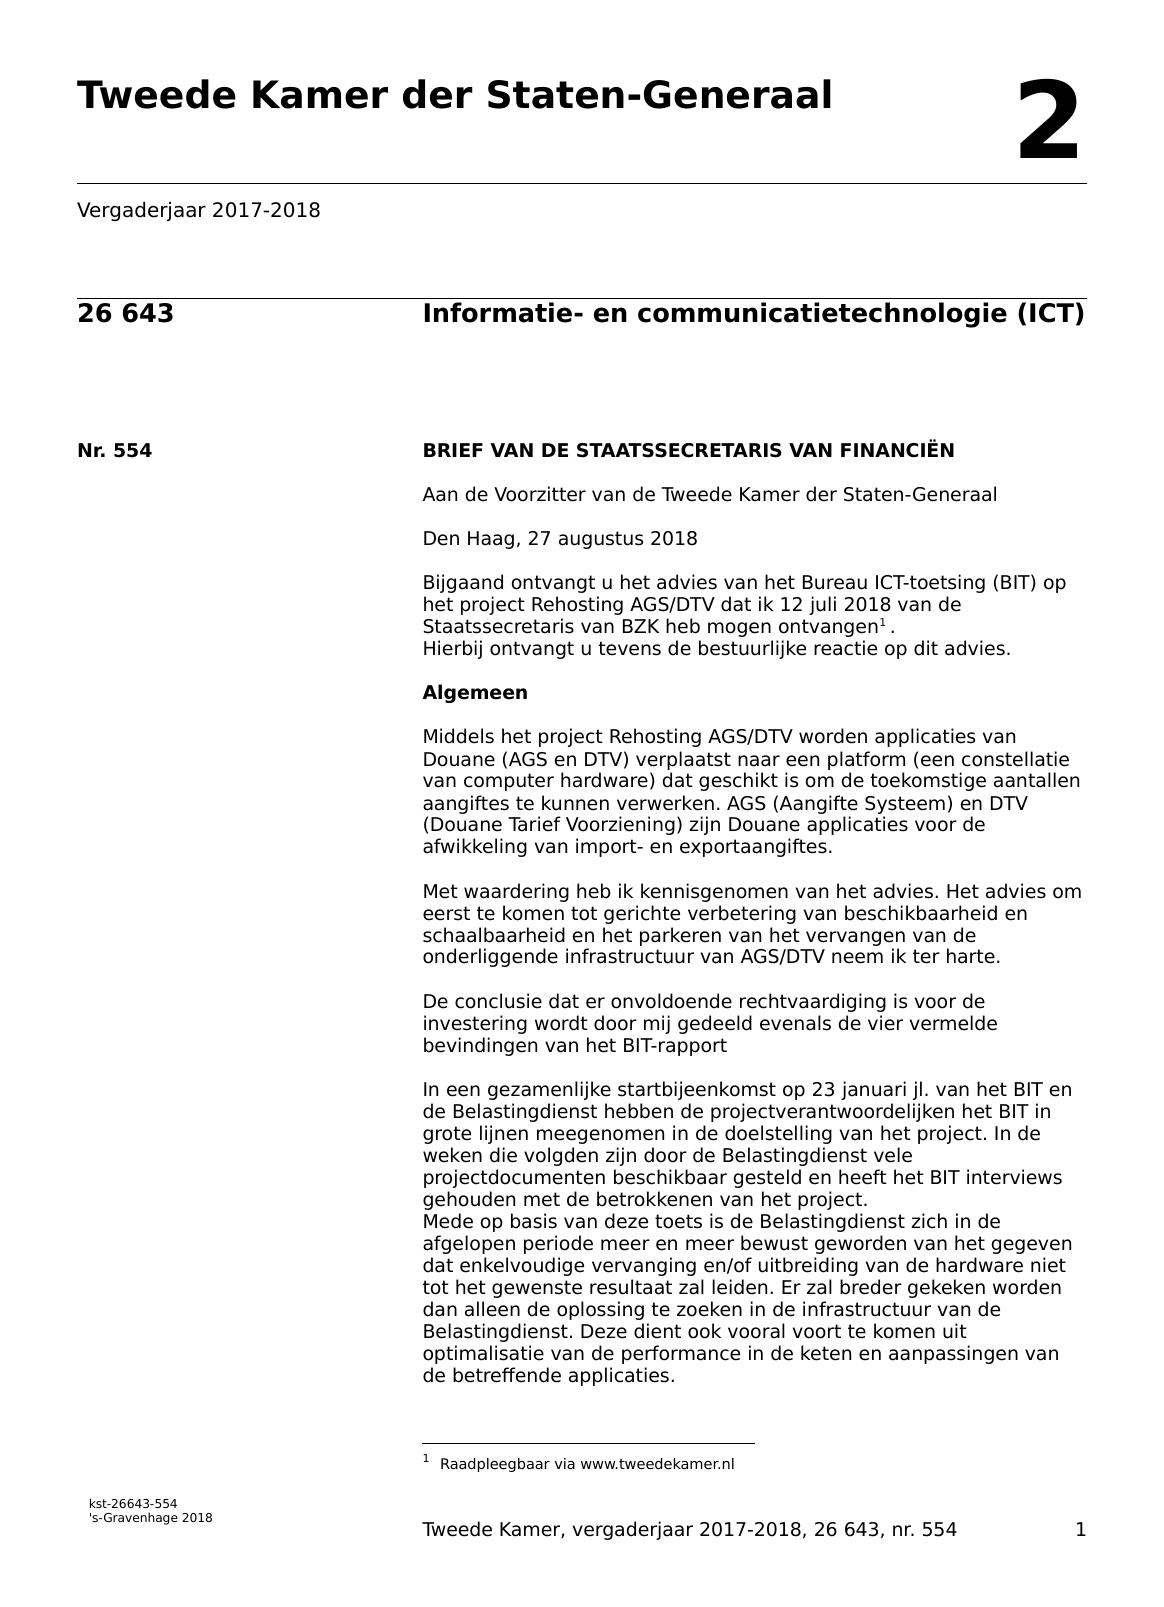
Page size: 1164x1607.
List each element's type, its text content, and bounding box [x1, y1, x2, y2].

text Den Haag, 27 augustus 2018 [422, 528, 1087, 550]
text Middels het project Rehosting AGS/DTV worden applicaties van Douane (AGS en DTV) verplaatst naar een platform (een constellatie van computer hardware) dat geschikt is om de toekomstige aantallen aangiftes te kunnen verwerken. AGS (Aangifte Systeem) en DTV (Douane Tarief Voorziening) zijn Douane applicaties voor de afwikkeling van import- en exportaangiftes. [422, 726, 1087, 858]
text In een gezamenlijke startbijeenkomst op 23 januari jl. van het BIT en de Belastingdienst hebben de projectverantwoordelijken het BIT in grote lijnen meegenomen in de doelstelling van het project. In de weken die volgden zijn door de Belastingdienst vele projectdocumenten beschikbaar gesteld en heeft het BIT interviews gehouden met de betrokkenen van het project. [422, 1079, 1087, 1211]
text Raadpleegbaar via www.tweedekamer.nl [422, 1452, 1087, 1474]
text Mede op basis van deze toets is de Belastingdienst zich in de afgelopen periode meer en meer bewust geworden van het gegeven dat enkelvoudige vervanging en/of uitbreiding van de hardware niet tot het gewenste resultaat zal leiden. Er zal breder gekeken worden dan alleen de oplossing te zoeken in de infrastructuur van de Belastingdienst. Deze dient ook vooral voort te komen uit optimalisatie van de performance in de keten en aanpassingen van de betreffende applicaties. [422, 1211, 1087, 1386]
text De conclusie dat er onvoldoende rechtvaardiging is voor de investering wordt door mij gedeeld evenals de vier vermelde bevindingen van het BIT-rapport [422, 991, 1087, 1057]
subtitle 26 643 Informatie- en communicatietechnologie (ICT) [77, 299, 1087, 329]
table_header 2 [886, 59, 1087, 183]
text Met waardering heb ik kennisgenomen van het advies. Het advies om eerst te komen tot gerichte verbetering van beschikbaarheid en schaalbaarheid en het parkeren van het vervangen van de onderliggende infrastructuur van AGS/DTV neem ik ter harte. [422, 881, 1087, 968]
text Hierbij ontvangt u tevens de bestuurlijke reactie op dit advies. [422, 638, 1087, 660]
text Aan de Voorzitter van de Tweede Kamer der Staten-Generaal [422, 484, 1087, 506]
subtitle Nr. 554 BRIEF VAN DE STAATSSECRETARIS VAN FINANCIËN [77, 440, 1087, 462]
table_header Tweede Kamer der Staten-Generaal [77, 59, 886, 183]
text kst-26643-554 [88, 1497, 323, 1511]
subtitle Algemeen [422, 682, 1087, 704]
table_cell Vergaderjaar 2017-2018 [77, 184, 1087, 298]
text Bijgaand ontvangt u het advies van het Bureau ICT-toetsing (BIT) op het project Rehosting AGS/DTV dat ik 12 juli 2018 van de Staatssecretaris van BZK heb mogen ontvangen. [422, 572, 1087, 638]
text 's-Gravenhage 2018 [88, 1511, 323, 1525]
